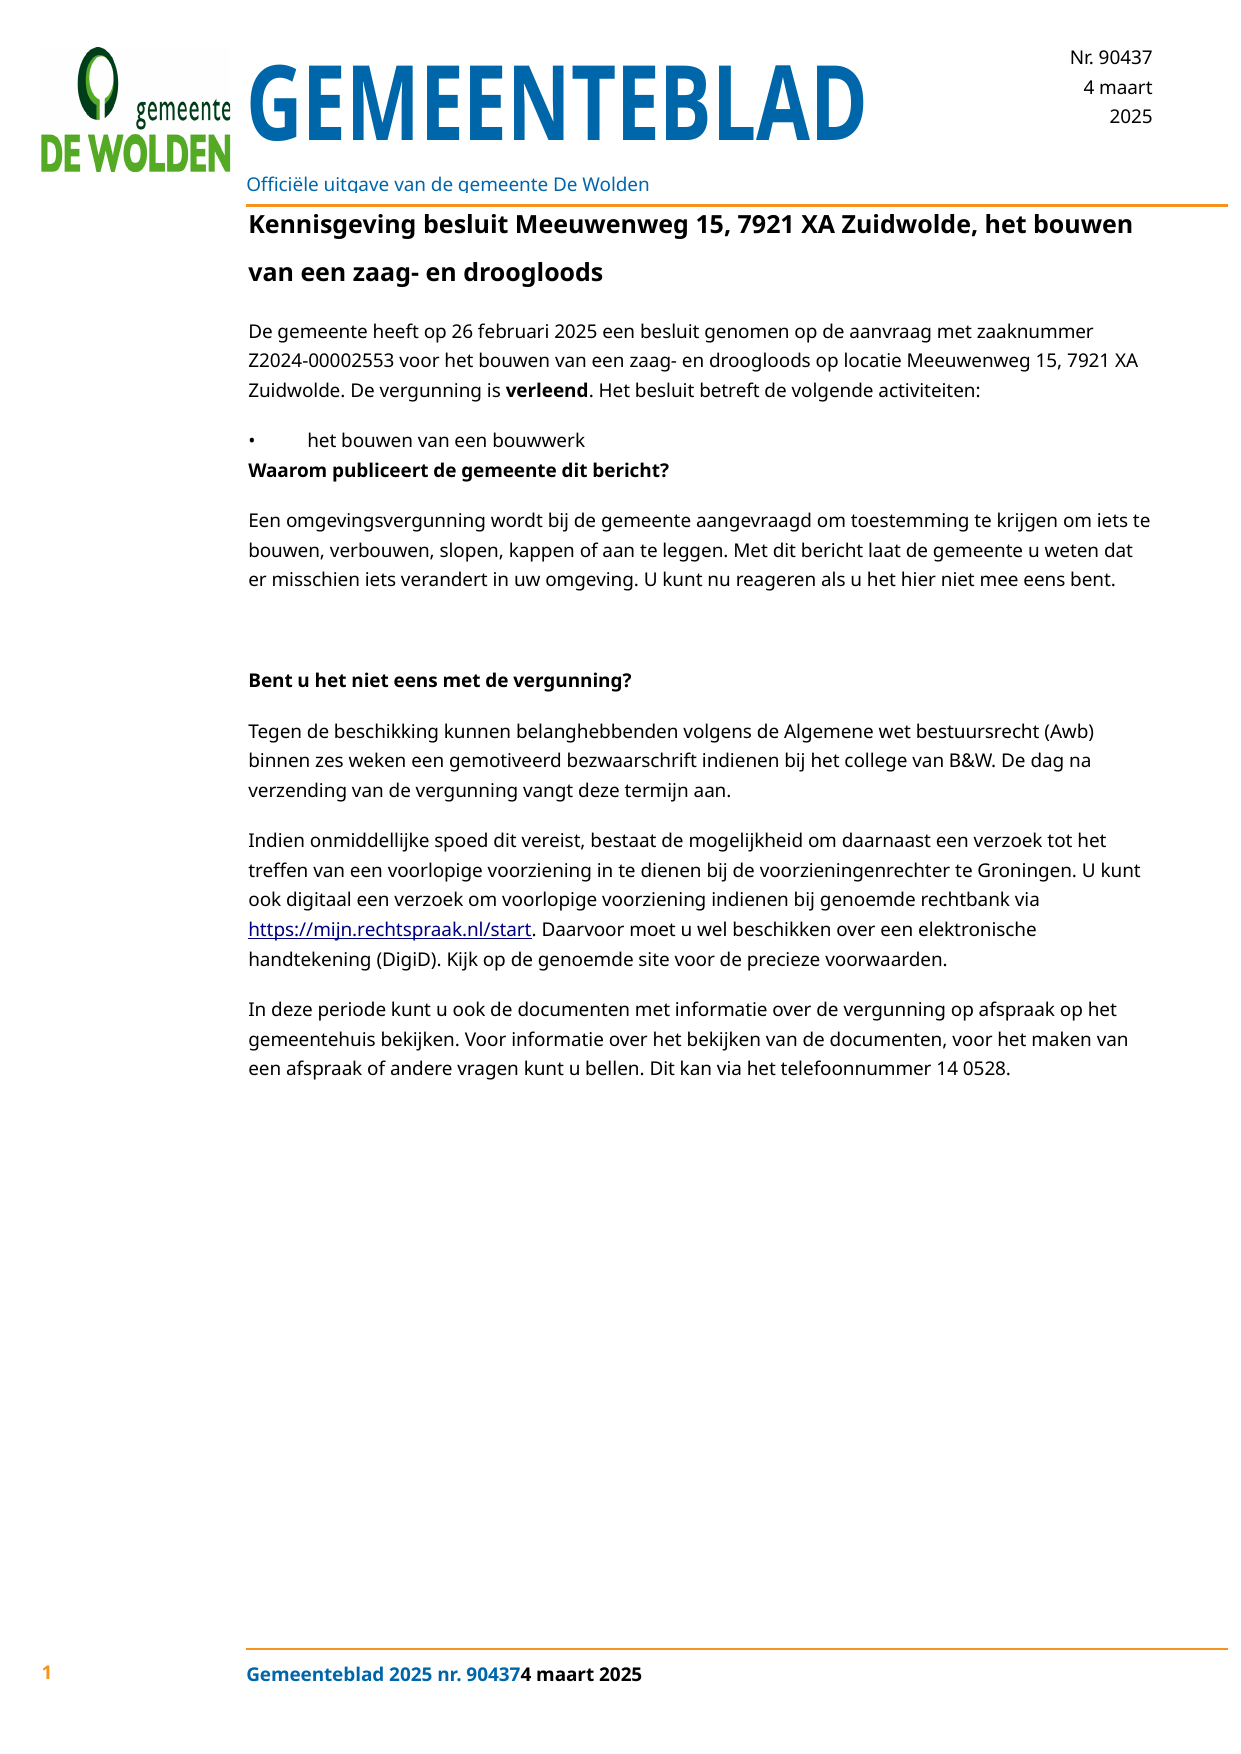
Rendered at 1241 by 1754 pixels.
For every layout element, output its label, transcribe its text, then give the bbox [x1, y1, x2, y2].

text Bent u het niet eens met de vergunning? [248, 667, 1152, 693]
text In deze periode kunt u ook de documenten met informatie over de vergunning op afspraak op het gemeentehuis bekijken. Voor informatie over het bekijken van de documenten, voor het maken van een afspraak of andere vragen kunt u bellen. Dit kan via het telefoonnummer 14 0528. [248, 996, 1152, 1081]
list het bouwen van een bouwwerk [248, 427, 1152, 453]
text Tegen de beschikking kunnen belanghebbenden volgens de Algemene wet bestuursrecht (Awb) binnen zes weken een gemotiveerd bezwaarschrift indienen bij het college van B&W. De dag na verzending van de vergunning vangt deze termijn aan. [248, 718, 1152, 803]
text De gemeente heeft op 26 februari 2025 een besluit genomen op de aanvraag met zaaknummer Z2024-00002553 voor het bouwen van een zaag- en droogloods op locatie Meeuwenweg 15, 7921 XA Zuidwolde. De vergunning is verleend. Het besluit betreft de volgende activiteiten: [248, 318, 1152, 403]
text Een omgevingsvergunning wordt bij de gemeente aangevraagd om toestemming te krijgen om iets te bouwen, verbouwen, slopen, kappen of aan te leggen. Met dit bericht laat de gemeente u weten dat er misschien iets verandert in uw omgeving. U kunt nu reageren als u het hier niet mee eens bent. [248, 507, 1152, 592]
text Indien onmiddellijke spoed dit vereist, bestaat de mogelijkheid om daarnaast een verzoek tot het treffen van een voorlopige voorziening in te dienen bij de voorzieningenrechter te Groningen. U kunt ook digitaal een verzoek om voorlopige voorziening indienen bij genoemde rechtbank via https://mijn.rechtspraak.nl/start. Daarvoor moet u wel beschikken over een elektronische handtekening (DigiD). Kijk op de genoemde site voor de precieze voorwaarden. [248, 827, 1152, 972]
picture [41, 47, 231, 172]
text Waarom publiceert de gemeente dit bericht? [248, 457, 1152, 483]
text Kennisgeving besluit Meeuwenweg 15, 7921 XA Zuidwolde, het bouwen van een zaag- en droogloods [248, 207, 1152, 288]
